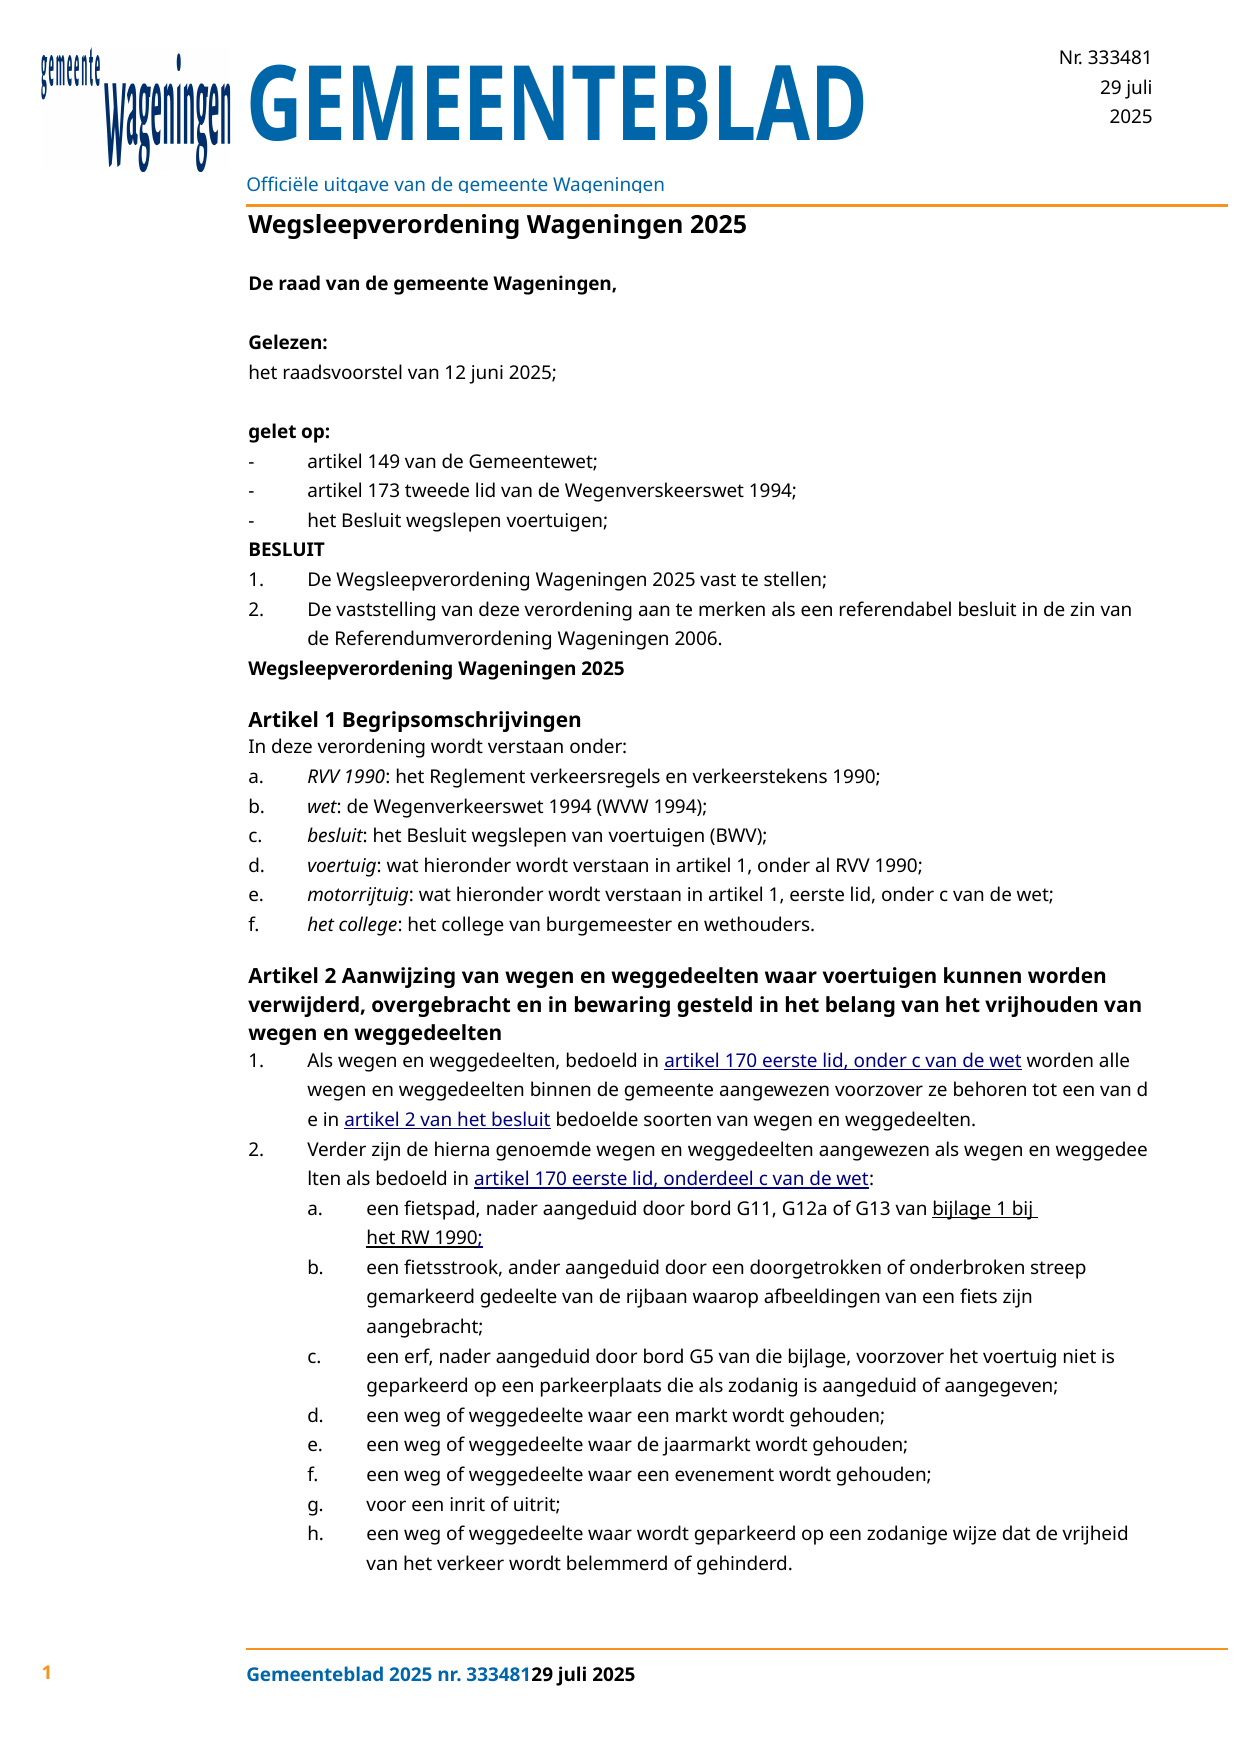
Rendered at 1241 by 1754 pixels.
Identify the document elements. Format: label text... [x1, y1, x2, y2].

text het raadsvoorstel van 12 juni 2025; [248, 359, 1152, 385]
text Wegsleepverordening Wageningen 2025 [248, 655, 1152, 681]
text Gelezen: [248, 329, 1152, 355]
list het college: het college van burgemeester en wethouders. [248, 911, 1152, 937]
text De raad van de gemeente Wageningen, [248, 270, 1152, 296]
list een weg of weggedeelte waar de jaarmarkt wordt gehouden; [307, 1432, 1152, 1457]
text gelet op: [248, 418, 1152, 444]
list voor een inrit of uitrit; [307, 1491, 1152, 1516]
text In deze verordening wordt verstaan onder: [248, 734, 1152, 759]
list De Wegsleepverordening Wageningen 2025 vast te stellen; [248, 566, 1152, 592]
text Wegsleepverordening Wageningen 2025 [248, 207, 1152, 241]
list Verder zijn de hierna genoemde wegen en weggedeelten aangewezen als wegen en weggedeelten als bedoeld in artikel 170 eerste lid, onderdeel c van de wet: [248, 1136, 1152, 1191]
list motorrijtuig: wat hieronder wordt verstaan in artikel 1, eerste lid, onder c van de wet; [248, 882, 1152, 907]
list artikel 149 van de Gemeentewet; [248, 448, 1152, 473]
list een fietspad, nader aangeduid door bord G11, G12a of G13 van bijlage 1 bij het RW 1990; [307, 1195, 1152, 1250]
list een erf, nader aangeduid door bord G5 van die bijlage, voorzover het voertuig niet is geparkeerd op een parkeerplaats die als zodanig is aangeduid of aangegeven; [307, 1343, 1152, 1398]
list wet: de Wegenverkeerswet 1994 (WVW 1994); [248, 793, 1152, 819]
list De vaststelling van deze verordening aan te merken als een referendabel besluit in de zin van de Referendumverordening Wageningen 2006. [248, 596, 1152, 651]
list een fietsstrook, ander aangeduid door een doorgetrokken of onderbroken streep gemarkeerd gedeelte van de rijbaan waarop afbeeldingen van een fiets zijn aangebracht; [307, 1254, 1152, 1339]
list besluit: het Besluit wegslepen van voertuigen (BWV); [248, 822, 1152, 848]
text Artikel 2 Aanwijzing van wegen en weggedeelten waar voertuigen kunnen worden verwijderd, overgebracht en in bewaring gesteld in het belang van het vrijhouden van wegen en weggedeelten [248, 962, 1152, 1047]
text Artikel 1 Begripsomschrijvingen [248, 705, 1152, 734]
list een weg of weggedeelte waar een evenement wordt gehouden; [307, 1461, 1152, 1487]
list artikel 173 tweede lid van de Wegenverskeerswet 1994; [248, 477, 1152, 503]
list RVV 1990: het Reglement verkeersregels en verkeerstekens 1990; [248, 763, 1152, 789]
list voertuig: wat hieronder wordt verstaan in artikel 1, onder al RVV 1990; [248, 852, 1152, 878]
list Als wegen en weggedeelten, bedoeld in artikel 170 eerste lid, onder c van de wet worden alle wegen en weggedeelten binnen de gemeente aangewezen voorzover ze behoren tot een van de in artikel 2 van het besluit bedoelde soorten van wegen en weggedeelten. [248, 1047, 1152, 1132]
list een weg of weggedeelte waar wordt geparkeerd op een zodanige wijze dat de vrijheid van het verkeer wordt belemmerd of gehinderd. [307, 1520, 1152, 1576]
picture [41, 47, 231, 172]
list het Besluit wegslepen voertuigen; [248, 507, 1152, 533]
text BESLUIT [248, 537, 1152, 562]
list een weg of weggedeelte waar een markt wordt gehouden; [307, 1402, 1152, 1428]
